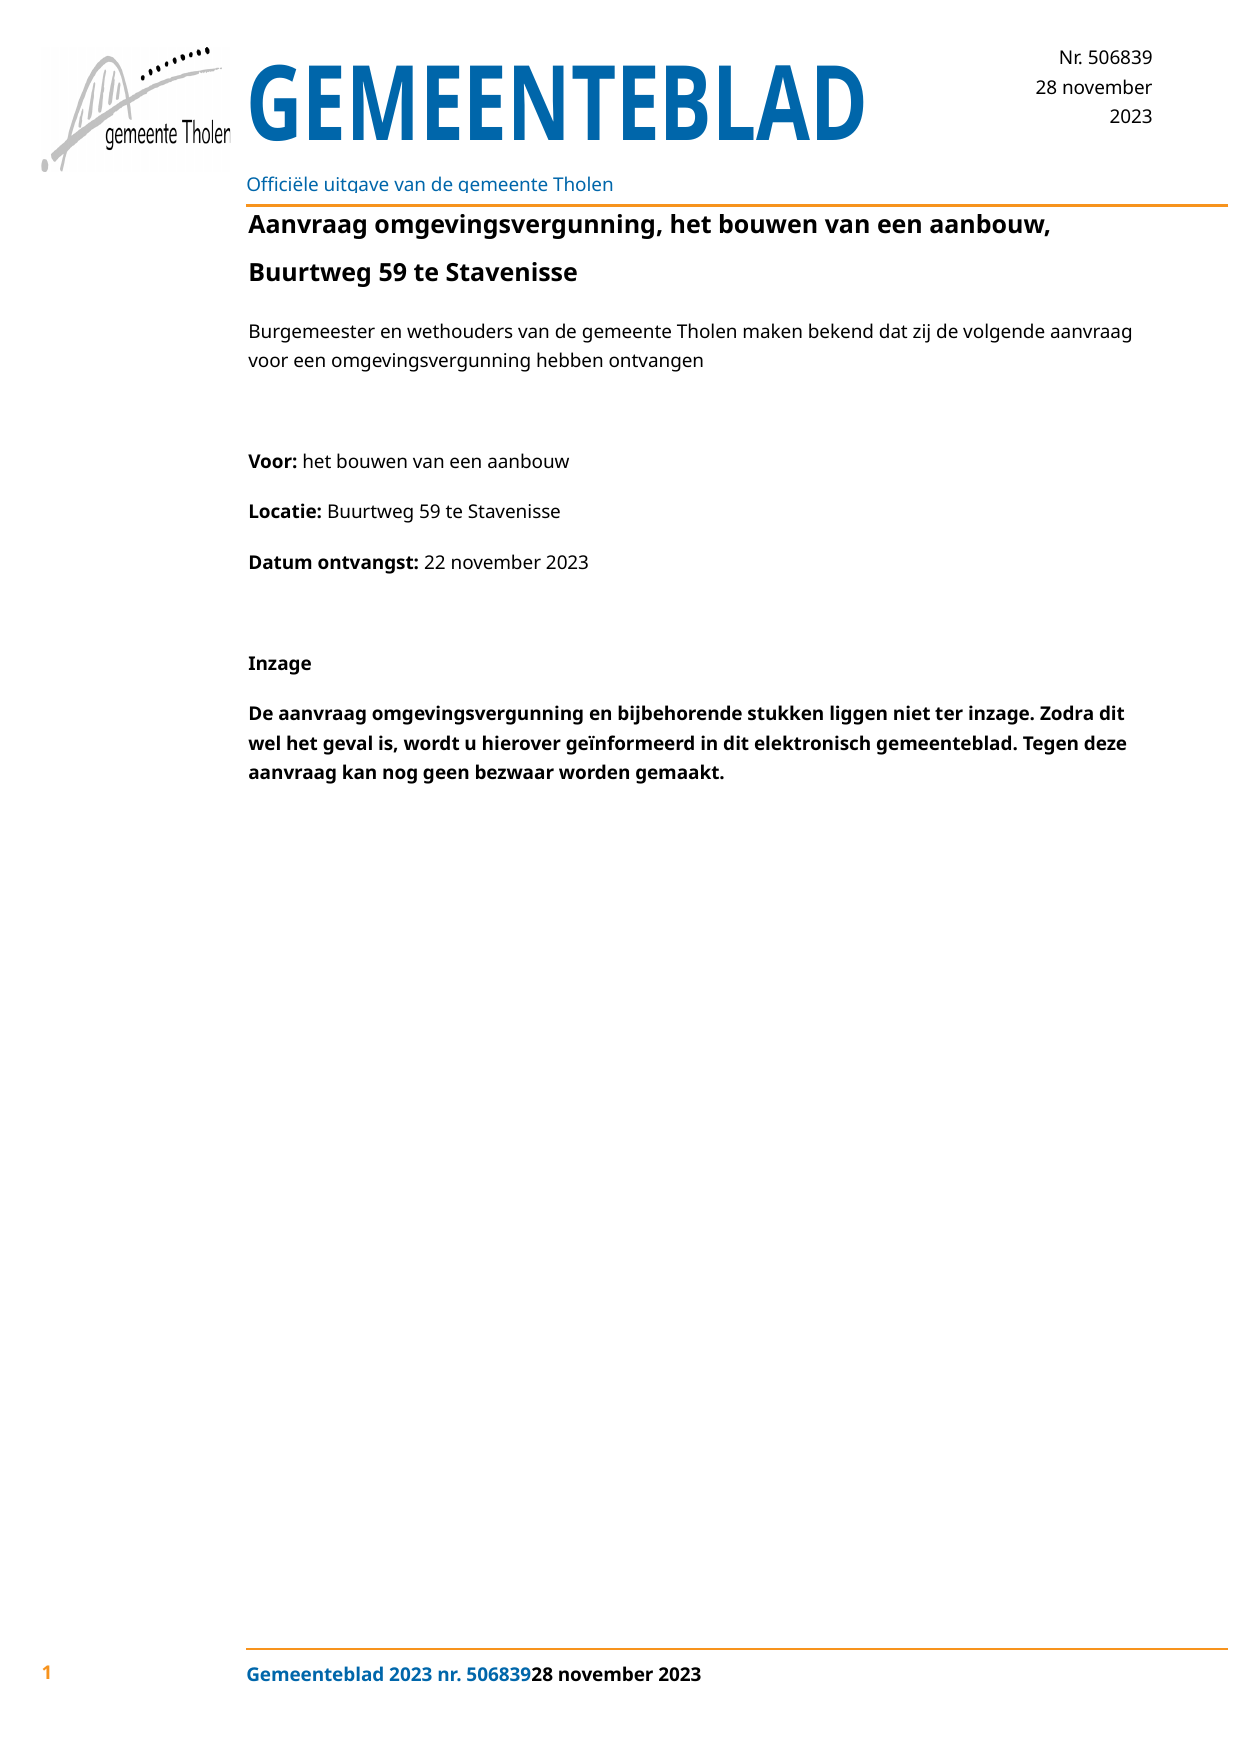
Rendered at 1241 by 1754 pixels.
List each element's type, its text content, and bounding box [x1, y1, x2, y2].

text Locatie: Buurtweg 59 te Stavenisse [248, 499, 1152, 524]
text Inzage [248, 650, 1152, 676]
text Burgemeester en wethouders van de gemeente Tholen maken bekend dat zij de volgende aanvraag voor een omgevingsvergunning hebben ontvangen [248, 318, 1152, 373]
picture [41, 47, 231, 172]
text Datum ontvangst: 22 november 2023 [248, 549, 1152, 575]
text De aanvraag omgevingsvergunning en bijbehorende stukken liggen niet ter inzage. Zodra dit wel het geval is, wordt u hierover geïnformeerd in dit elektronisch gemeenteblad. Tegen deze aanvraag kan nog geen bezwaar worden gemaakt. [248, 700, 1152, 785]
text Voor: het bouwen van een aanbouw [248, 448, 1152, 474]
text Aanvraag omgevingsvergunning, het bouwen van een aanbouw, Buurtweg 59 te Stavenisse [248, 207, 1152, 288]
